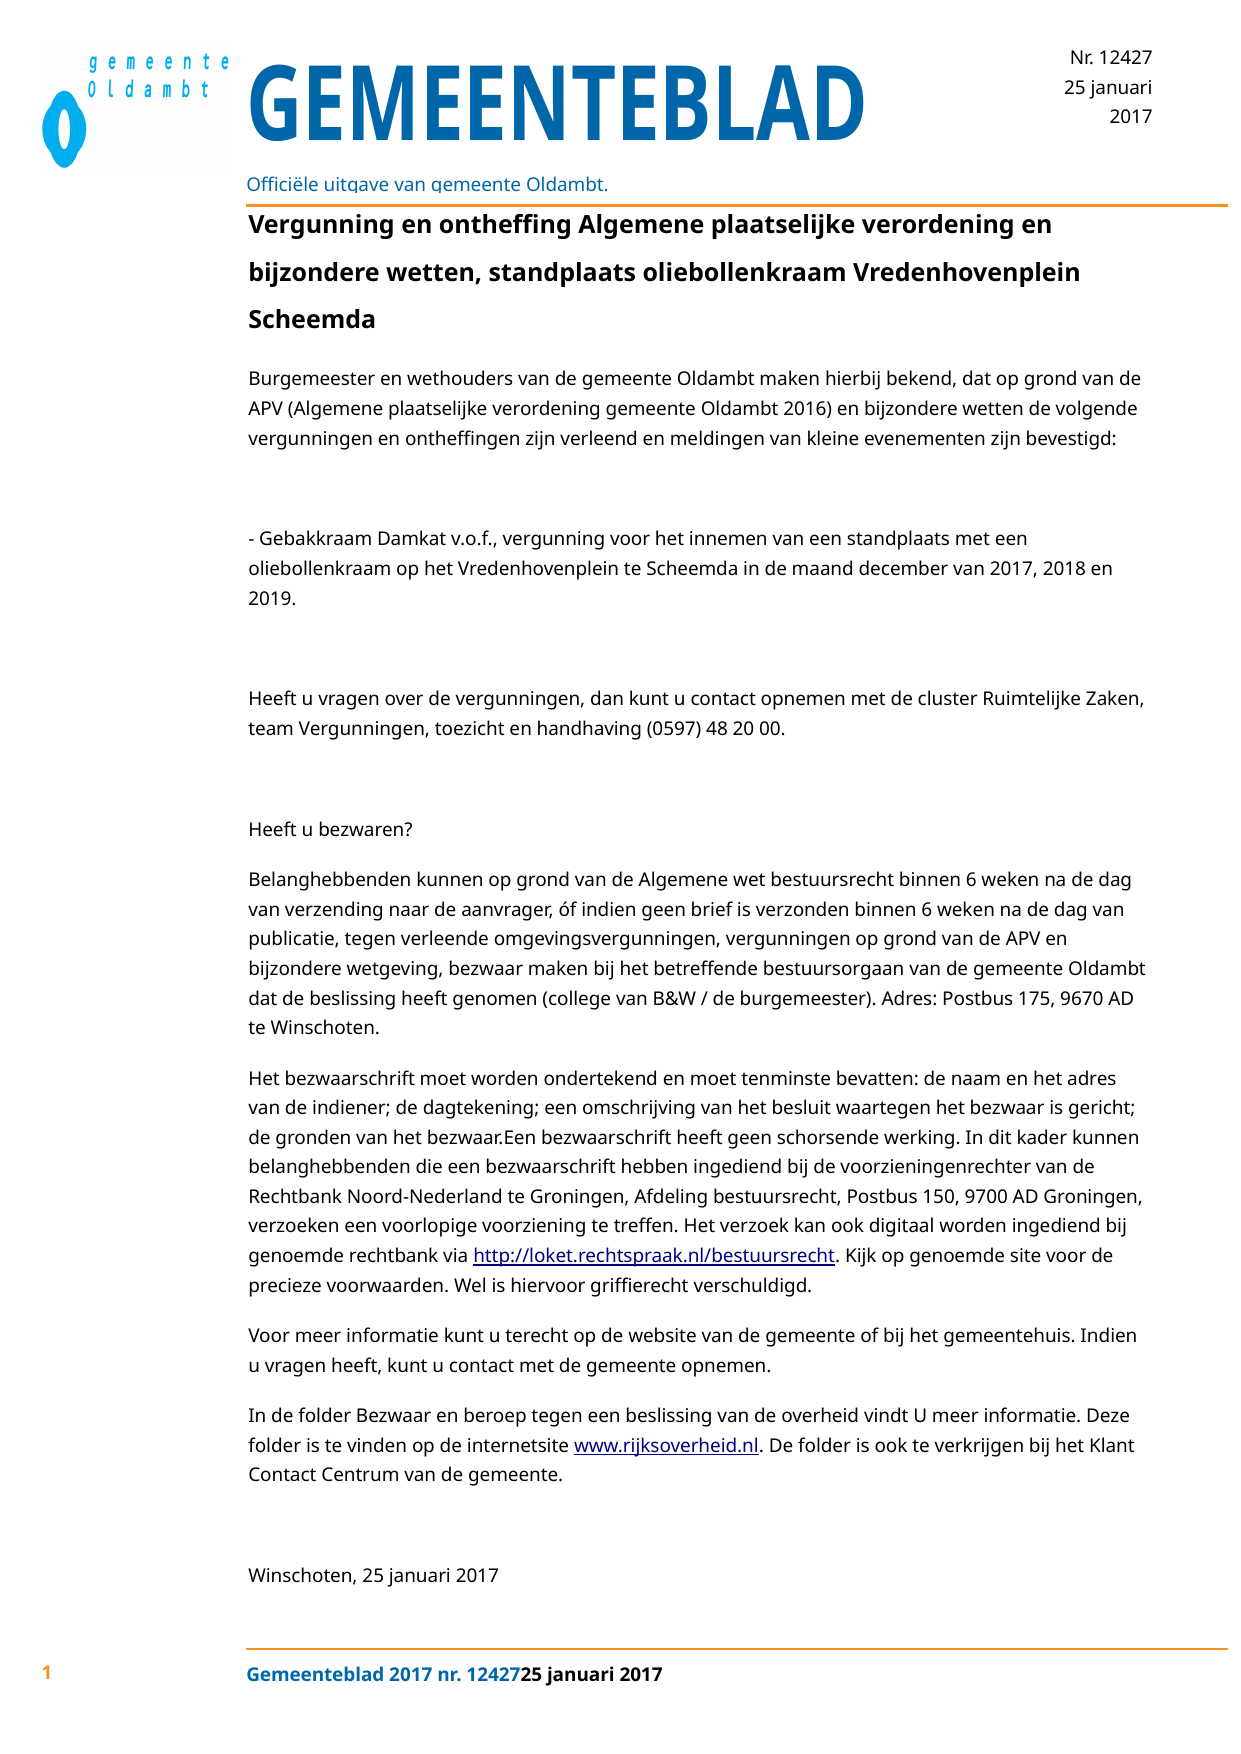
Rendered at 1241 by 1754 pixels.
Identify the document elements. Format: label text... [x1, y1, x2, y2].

text Burgemeester en wethouders van de gemeente Oldambt maken hierbij bekend, dat op grond van de APV (Algemene plaatselijke verordening gemeente Oldambt 2016) en bijzondere wetten de volgende vergunningen en ontheffingen zijn verleend en meldingen van kleine evenementen zijn bevestigd: [248, 366, 1152, 450]
picture [41, 47, 231, 172]
text Winschoten, 25 januari 2017 [248, 1562, 1152, 1588]
text Vergunning en ontheffing Algemene plaatselijke verordening en bijzondere wetten, standplaats oliebollenkraam Vredenhovenplein Scheemda [248, 207, 1152, 336]
text Heeft u vragen over de vergunningen, dan kunt u contact opnemen met de cluster Ruimtelijke Zaken, team Vergunningen, toezicht en handhaving (0597) 48 20 00. [248, 686, 1152, 741]
text Voor meer informatie kunt u terecht op de website van de gemeente of bij het gemeentehuis. Indien u vragen heeft, kunt u contact met de gemeente opnemen. [248, 1322, 1152, 1377]
text Belanghebbenden kunnen op grond van de Algemene wet bestuursrecht binnen 6 weken na de dag van verzending naar de aanvrager, óf indien geen brief is verzonden binnen 6 weken na de dag van publicatie, tegen verleende omgevingsvergunningen, vergunningen op grond van de APV en bijzondere wetgeving, bezwaar maken bij het betreffende bestuursorgaan van de gemeente Oldambt dat de beslissing heeft genomen (college van B&W / de burgemeester). Adres: Postbus 175, 9670 AD te Winschoten. [248, 866, 1152, 1040]
text In de folder Bezwaar en beroep tegen een beslissing van de overheid vindt U meer informatie. Deze folder is te vinden op de internetsite www.rijksoverheid.nl. De folder is ook te verkrijgen bij het Klant Contact Centrum van de gemeente. [248, 1402, 1152, 1487]
text Heeft u bezwaren? [248, 816, 1152, 842]
text Het bezwaarschrift moet worden ondertekend en moet tenminste bevatten: de naam en het adres van de indiener; de dagtekening; een omschrijving van het besluit waartegen het bezwaar is gericht; de gronden van het bezwaar.Een bezwaarschrift heeft geen schorsende werking. In dit kader kunnen belanghebbenden die een bezwaarschrift hebben ingediend bij de voorzieningenrechter van de Rechtbank Noord-Nederland te Groningen, Afdeling bestuursrecht, Postbus 150, 9700 AD Groningen, verzoeken een voorlopige voorziening te treffen. Het verzoek kan ook digitaal worden ingediend bij genoemde rechtbank via http://loket.rechtspraak.nl/bestuursrecht. Kijk op genoemde site voor de precieze voorwaarden. Wel is hiervoor griffierecht verschuldigd. [248, 1065, 1152, 1297]
text - Gebakkraam Damkat v.o.f., vergunning voor het innemen van een standplaats met een oliebollenkraam op het Vredenhovenplein te Scheemda in de maand december van 2017, 2018 en 2019. [248, 526, 1152, 610]
